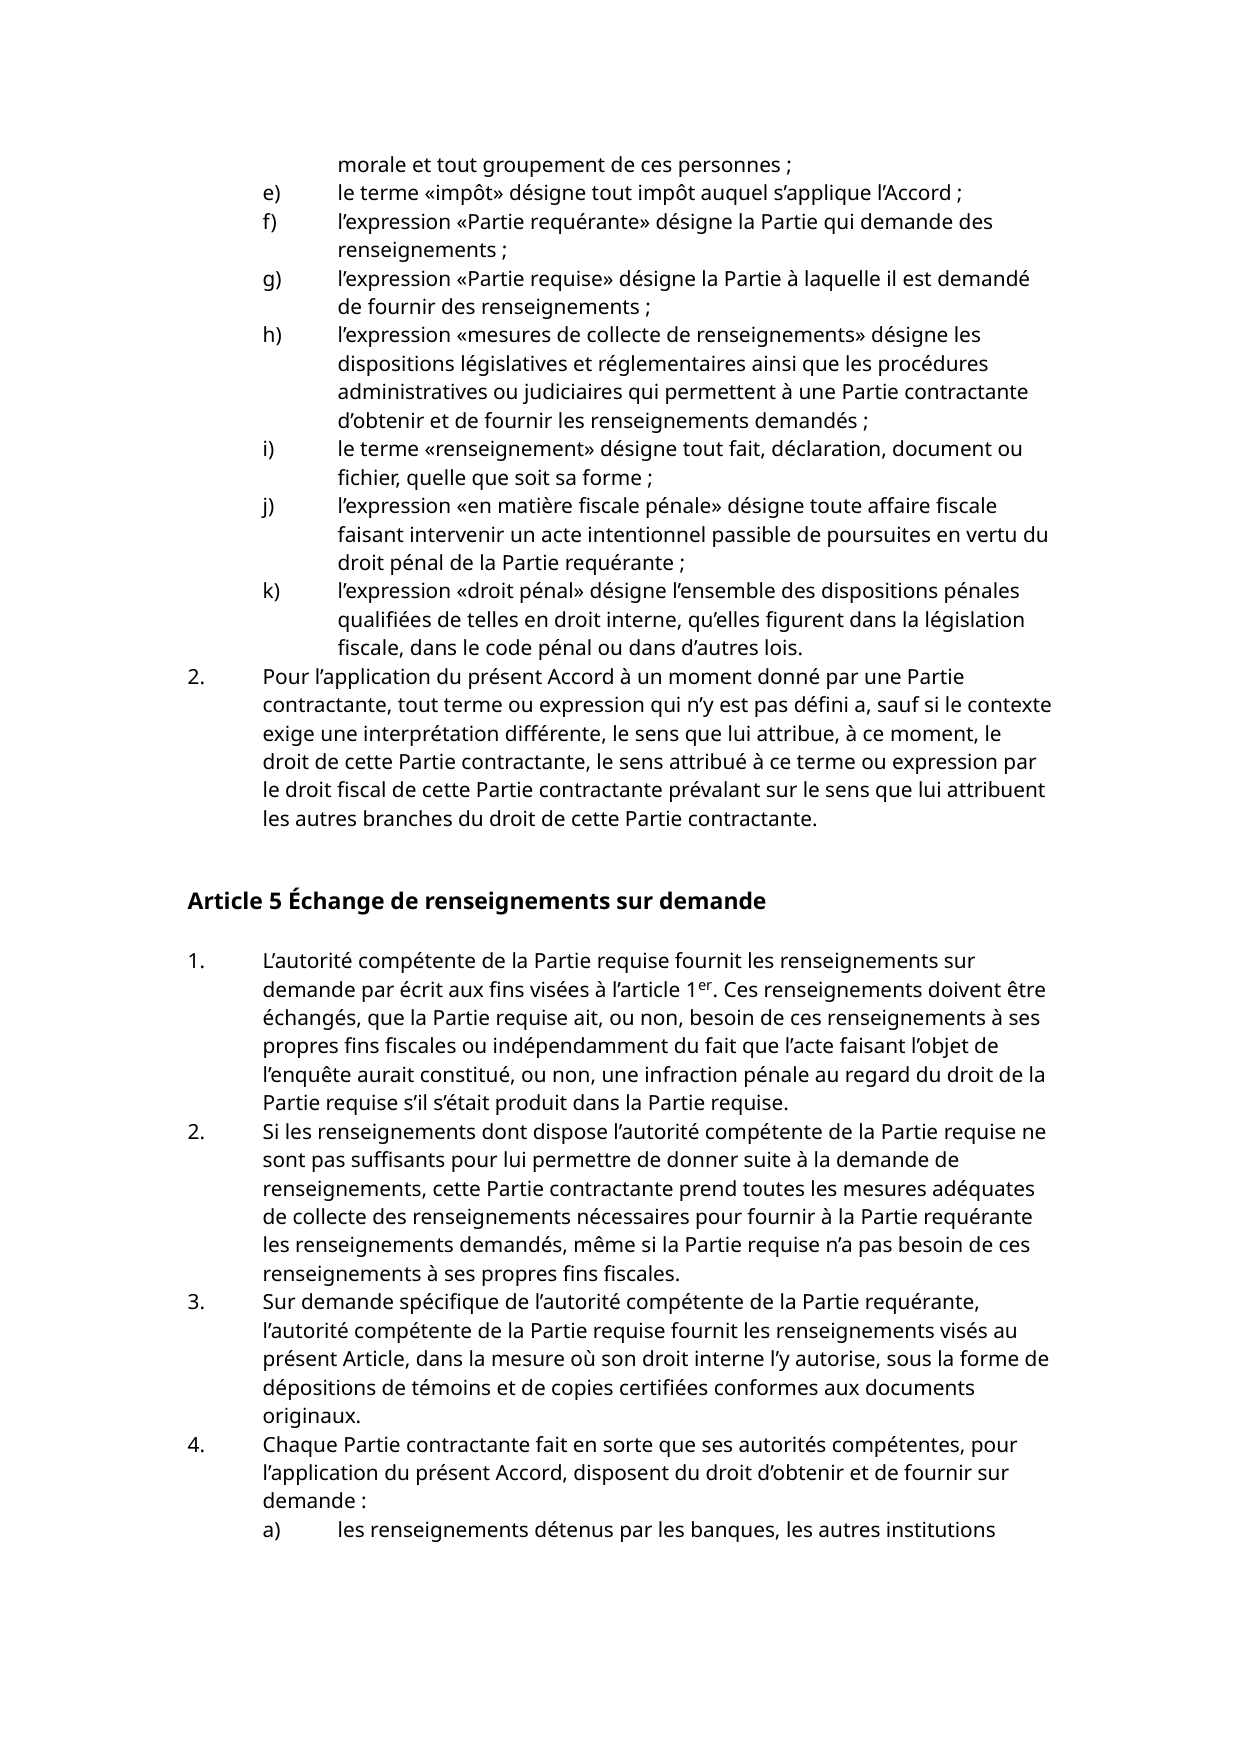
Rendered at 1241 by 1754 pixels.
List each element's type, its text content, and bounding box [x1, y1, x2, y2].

list le terme «renseignement» désigne tout fait, déclaration, document ou fichier, quelle que soit sa forme ; [262, 434, 1053, 491]
list l’expression «Partie requérante» désigne la Partie qui demande des renseignements ; [262, 207, 1053, 264]
list Si les renseignements dont dispose l’autorité compétente de la Partie requise ne sont pas suffisants pour lui permettre de donner suite à la demande de renseignements, cette Partie contractante prend toutes les mesures adéquates de collecte des renseignements nécessaires pour fournir à la Partie requérante les renseignements demandés, même si la Partie requise n’a pas besoin de ces renseignements à ses propres fins fiscales. [187, 1117, 1053, 1287]
list Sur demande spécifique de l’autorité compétente de la Partie requérante, l’autorité compétente de la Partie requise fournit les renseignements visés au présent Article, dans la mesure où son droit interne l’y autorise, sous la forme de dépositions de témoins et de copies certifiées conformes aux documents originaux. [187, 1287, 1053, 1430]
list Chaque Partie contractante fait en sorte que ses autorités compétentes, pour l’application du présent Accord, disposent du droit d’obtenir et de fournir sur demande : [187, 1430, 1053, 1515]
list Pour l’application du présent Accord à un moment donné par une Partie contractante, tout terme ou expression qui n’y est pas défini a, sauf si le contexte exige une interprétation différente, le sens que lui attribue, à ce moment, le droit de cette Partie contractante, le sens attribué à ce terme ou expression par le droit fiscal de cette Partie contractante prévalant sur le sens que lui attribuent les autres branches du droit de cette Partie contractante. [187, 662, 1053, 832]
list morale et tout groupement de ces personnes ; [262, 150, 1053, 178]
list l’expression «droit pénal» désigne l’ensemble des dispositions pénales qualifiées de telles en droit interne, qu’elles figurent dans la législation fiscale, dans le code pénal ou dans d’autres lois. [262, 577, 1053, 662]
list l’expression «Partie requise» désigne la Partie à laquelle il est demandé de fournir des renseignements ; [262, 264, 1053, 321]
list L’autorité compétente de la Partie requise fournit les renseignements sur demande par écrit aux fins visées à l’article 1er. Ces renseignements doivent être échangés, que la Partie requise ait, ou non, besoin de ces renseignements à ses propres fins fiscales ou indépendamment du fait que l’acte faisant l’objet de l’enquête aurait constitué, ou non, une infraction pénale au regard du droit de la Partie requise s’il s’était produit dans la Partie requise. [187, 946, 1053, 1117]
list l’expression «en matière fiscale pénale» désigne toute affaire fiscale faisant intervenir un acte intentionnel passible de poursuites en vertu du droit pénal de la Partie requérante ; [262, 491, 1053, 577]
list le terme «impôt» désigne tout impôt auquel s’applique l’Accord ; [262, 178, 1053, 207]
list l’expression «mesures de collecte de renseignements» désigne les dispositions législatives et réglementaires ainsi que les procédures administratives ou judiciaires qui permettent à une Partie contractante d’obtenir et de fournir les renseignements demandés ; [262, 321, 1053, 434]
list les renseignements détenus par les banques, les autres institutions [262, 1515, 1053, 1543]
subtitle Article 5 Échange de renseignements sur demande [187, 885, 1053, 916]
